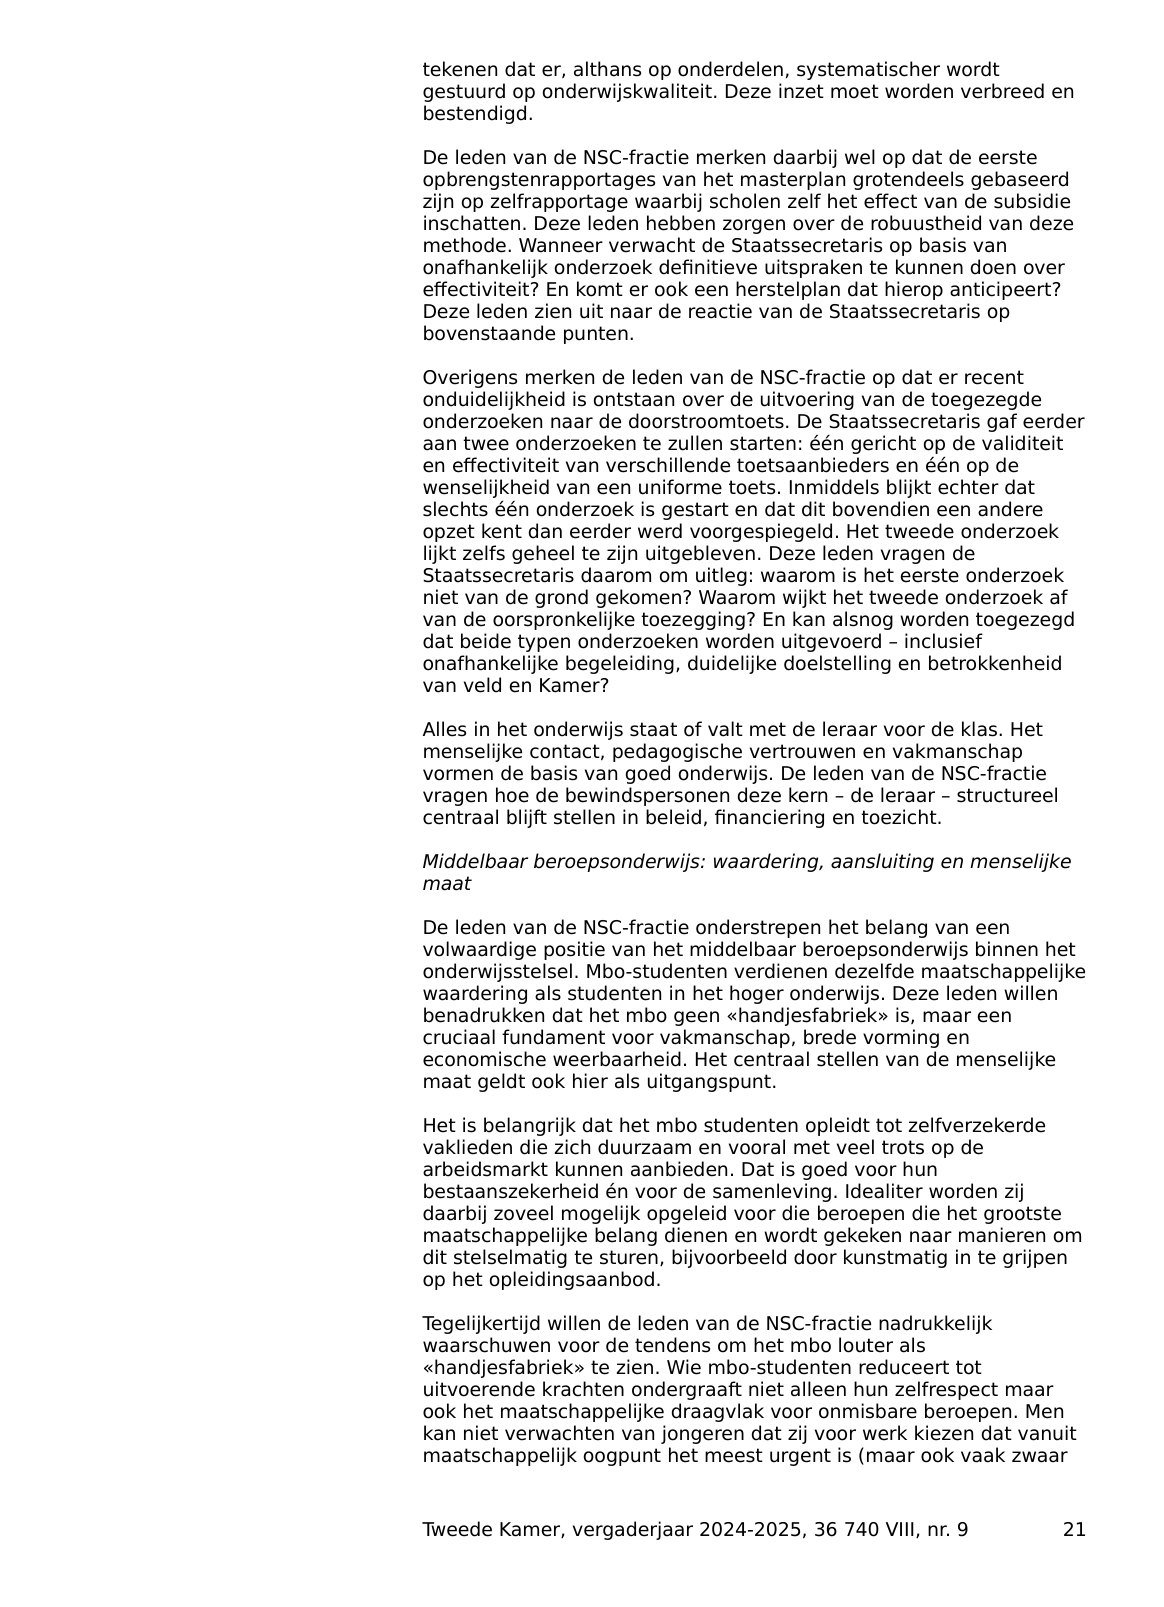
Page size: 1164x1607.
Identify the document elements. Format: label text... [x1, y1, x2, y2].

text Tegelijkertijd willen de leden van de NSC-fractie nadrukkelijk waarschuwen voor de tendens om het mbo louter als «handjesfabriek» te zien. Wie mbo-studenten reduceert tot uitvoerende krachten ondergraaft niet alleen hun zelfrespect maar ook het maatschappelijke draagvlak voor onmisbare beroepen. Men kan niet verwachten van jongeren dat zij voor werk kiezen dat vanuit maatschappelijk oogpunt het meest urgent is (maar ook vaak zwaar [422, 1313, 1087, 1467]
text Het is belangrijk dat het mbo studenten opleidt tot zelfverzekerde vaklieden die zich duurzaam en vooral met veel trots op de arbeidsmarkt kunnen aanbieden. Dat is goed voor hun bestaanszekerheid én voor de samenleving. Idealiter worden zij daarbij zoveel mogelijk opgeleid voor die beroepen die het grootste maatschappelijke belang dienen en wordt gekeken naar manieren om dit stelselmatig te sturen, bijvoorbeeld door kunstmatig in te grijpen op het opleidingsaanbod. [422, 1115, 1087, 1291]
text Alles in het onderwijs staat of valt met de leraar voor de klas. Het menselijke contact, pedagogische vertrouwen en vakmanschap vormen de basis van goed onderwijs. De leden van de NSC-fractie vragen hoe de bewindspersonen deze kern – de leraar – structureel centraal blijft stellen in beleid, financiering en toezicht. [422, 719, 1087, 829]
subtitle Middelbaar beroepsonderwijs: waardering, aansluiting en menselijke maat [422, 851, 1087, 895]
text De leden van de NSC-fractie merken daarbij wel op dat de eerste opbrengstenrapportages van het masterplan grotendeels gebaseerd zijn op zelfrapportage waarbij scholen zelf het effect van de subsidie inschatten. Deze leden hebben zorgen over de robuustheid van deze methode. Wanneer verwacht de Staatssecretaris op basis van onafhankelijk onderzoek definitieve uitspraken te kunnen doen over effectiviteit? En komt er ook een herstelplan dat hierop anticipeert? Deze leden zien uit naar de reactie van de Staatssecretaris op bovenstaande punten. [422, 147, 1087, 345]
text Overigens merken de leden van de NSC-fractie op dat er recent onduidelijkheid is ontstaan over de uitvoering van de toegezegde onderzoeken naar de doorstroomtoets. De Staatssecretaris gaf eerder aan twee onderzoeken te zullen starten: één gericht op de validiteit en effectiviteit van verschillende toetsaanbieders en één op de wenselijkheid van een uniforme toets. Inmiddels blijkt echter dat slechts één onderzoek is gestart en dat dit bovendien een andere opzet kent dan eerder werd voorgespiegeld. Het tweede onderzoek lijkt zelfs geheel te zijn uitgebleven. Deze leden vragen de Staatssecretaris daarom om uitleg: waarom is het eerste onderzoek niet van de grond gekomen? Waarom wijkt het tweede onderzoek af van de oorspronkelijke toezegging? En kan alsnog worden toegezegd dat beide typen onderzoeken worden uitgevoerd – inclusief onafhankelijke begeleiding, duidelijke doelstelling en betrokkenheid van veld en Kamer? [422, 367, 1087, 697]
text tekenen dat er, althans op onderdelen, systematischer wordt gestuurd op onderwijskwaliteit. Deze inzet moet worden verbreed en bestendigd. [422, 59, 1087, 125]
text De leden van de NSC-fractie onderstrepen het belang van een volwaardige positie van het middelbaar beroepsonderwijs binnen het onderwijsstelsel. Mbo-studenten verdienen dezelfde maatschappelijke waardering als studenten in het hoger onderwijs. Deze leden willen benadrukken dat het mbo geen «handjesfabriek» is, maar een cruciaal fundament voor vakmanschap, brede vorming en economische weerbaarheid. Het centraal stellen van de menselijke maat geldt ook hier als uitgangspunt. [422, 917, 1087, 1093]
